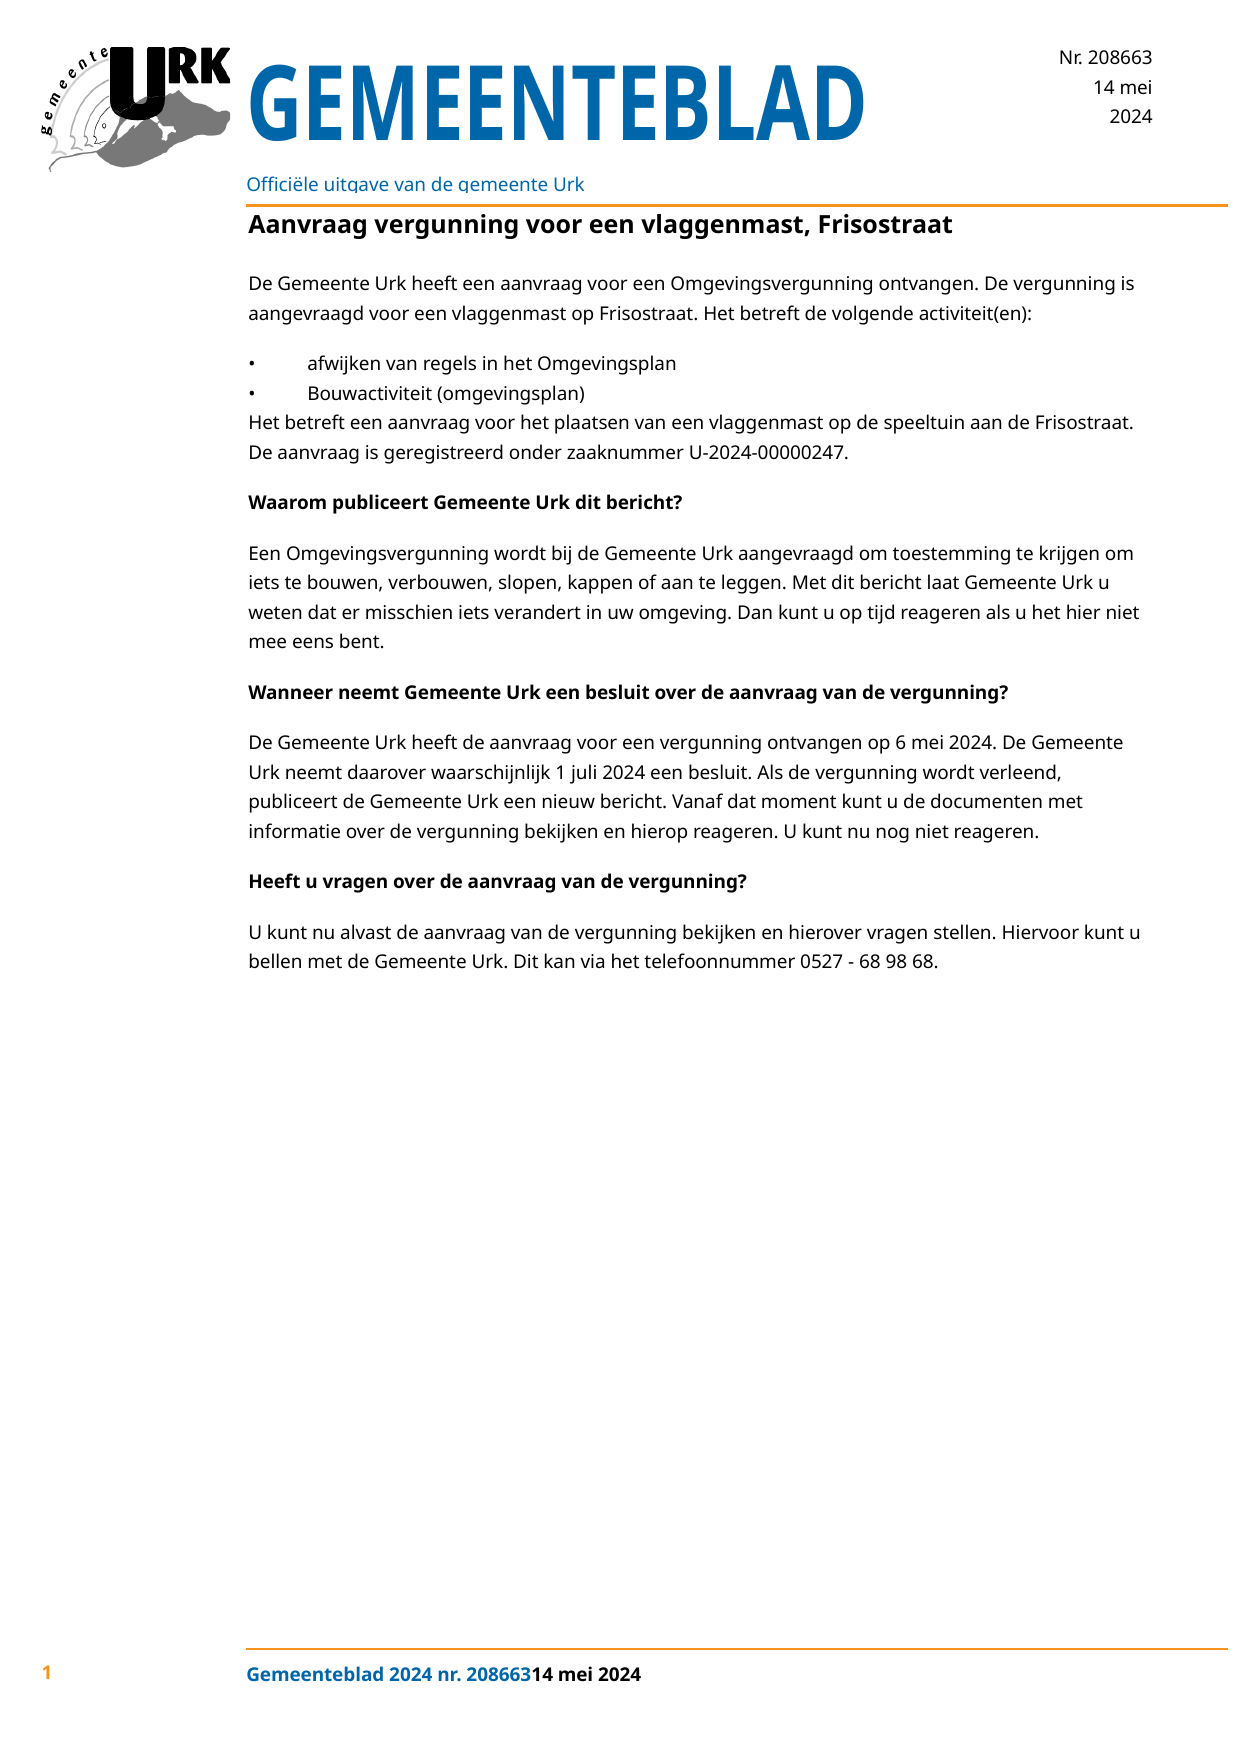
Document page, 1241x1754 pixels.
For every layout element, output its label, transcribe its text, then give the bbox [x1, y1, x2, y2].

text Het betreft een aanvraag voor het plaatsen van een vlaggenmast op de speeltuin aan de Frisostraat. De aanvraag is geregistreerd onder zaaknummer U-2024-00000247. [248, 409, 1152, 465]
text De Gemeente Urk heeft de aanvraag voor een vergunning ontvangen op 6 mei 2024. De Gemeente Urk neemt daarover waarschijnlijk 1 juli 2024 een besluit. Als de vergunning wordt verleend, publiceert de Gemeente Urk een nieuw bericht. Vanaf dat moment kunt u de documenten met informatie over de vergunning bekijken en hierop reageren. U kunt nu nog niet reageren. [248, 729, 1152, 844]
text Een Omgevingsvergunning wordt bij de Gemeente Urk aangevraagd om toestemming te krijgen om iets te bouwen, verbouwen, slopen, kappen of aan te leggen. Met dit bericht laat Gemeente Urk u weten dat er misschien iets verandert in uw omgeving. Dan kunt u op tijd reageren als u het hier niet mee eens bent. [248, 540, 1152, 654]
list Bouwactiviteit (omgevingsplan) [248, 380, 1152, 406]
text De Gemeente Urk heeft een aanvraag voor een Omgevingsvergunning ontvangen. De vergunning is aangevraagd voor een vlaggenmast op Frisostraat. Het betreft de volgende activiteit(en): [248, 270, 1152, 326]
text Heeft u vragen over de aanvraag van de vergunning? [248, 869, 1152, 894]
text Wanneer neemt Gemeente Urk een besluit over de aanvraag van de vergunning? [248, 679, 1152, 705]
picture [41, 47, 231, 172]
text Aanvraag vergunning voor een vlaggenmast, Frisostraat [248, 207, 1152, 241]
text Waarom publiceert Gemeente Urk dit bericht? [248, 489, 1152, 515]
text U kunt nu alvast de aanvraag van de vergunning bekijken en hierover vragen stellen. Hiervoor kunt u bellen met de Gemeente Urk. Dit kan via het telefoonnummer 0527 - 68 98 68. [248, 919, 1152, 974]
list afwijken van regels in het Omgevingsplan [248, 350, 1152, 376]
